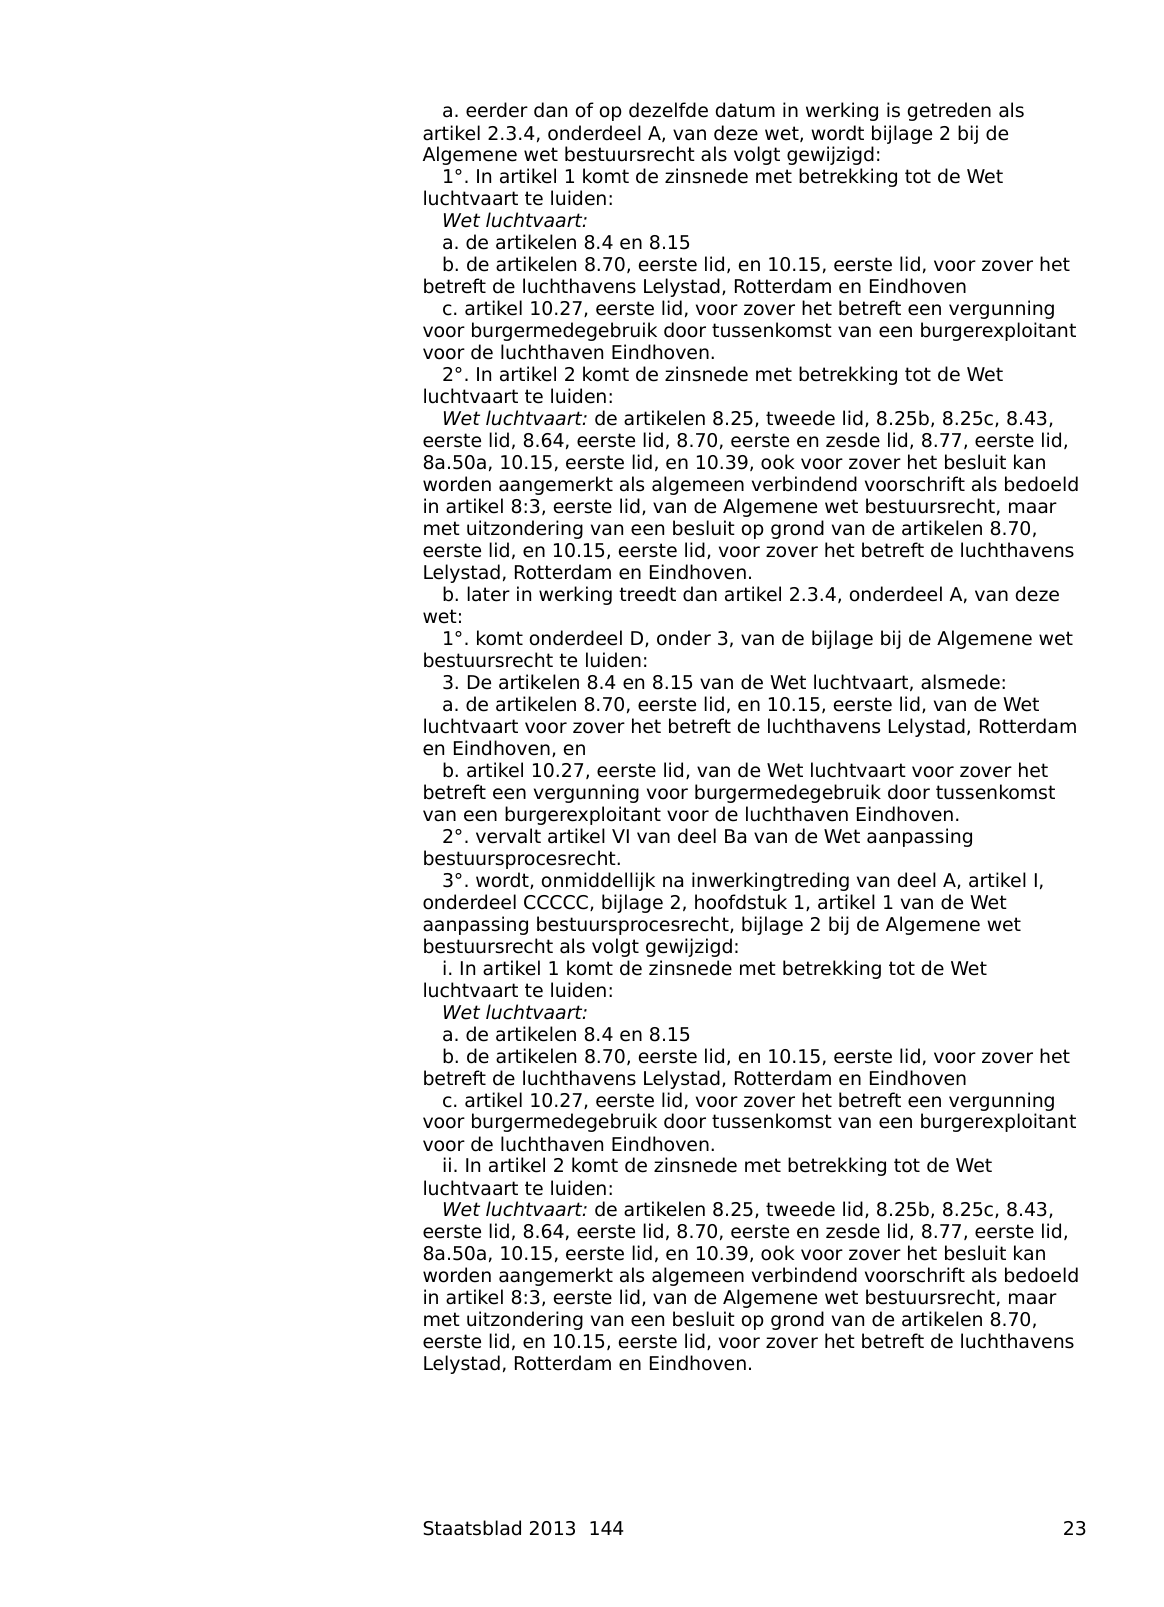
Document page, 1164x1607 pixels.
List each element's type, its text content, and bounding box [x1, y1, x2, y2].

text 2°. In artikel 2 komt de zinsnede met betrekking tot de Wet luchtvaart te luiden: [422, 364, 1087, 408]
text 3. De artikelen 8.4 en 8.15 van de Wet luchtvaart, alsmede: [422, 672, 1087, 694]
text ii. In artikel 2 komt de zinsnede met betrekking tot de Wet luchtvaart te luiden: [422, 1155, 1087, 1199]
text a. eerder dan of op dezelfde datum in werking is getreden als artikel 2.3.4, onderdeel A, van deze wet, wordt bijlage 2 bij de Algemene wet bestuursrecht als volgt gewijzigd: [422, 100, 1087, 166]
text b. de artikelen 8.70, eerste lid, en 10.15, eerste lid, voor zover het betreft de luchthavens Lelystad, Rotterdam en Eindhoven [422, 1046, 1087, 1089]
text 3°. wordt, onmiddellijk na inwerkingtreding van deel A, artikel I, onderdeel CCCCC, bijlage 2, hoofdstuk 1, artikel 1 van de Wet aanpassing bestuursprocesrecht, bijlage 2 bij de Algemene wet bestuursrecht als volgt gewijzigd: [422, 870, 1087, 958]
text 1°. komt onderdeel D, onder 3, van de bijlage bij de Algemene wet bestuursrecht te luiden: [422, 628, 1087, 672]
text c. artikel 10.27, eerste lid, voor zover het betreft een vergunning voor burgermedegebruik door tussenkomst van een burgerexploitant voor de luchthaven Eindhoven. [422, 298, 1087, 364]
text a. de artikelen 8.4 en 8.15 [422, 1023, 1087, 1046]
text Wet luchtvaart: de artikelen 8.25, tweede lid, 8.25b, 8.25c, 8.43, eerste lid, 8.64, eerste lid, 8.70, eerste en zesde lid, 8.77, eerste lid, 8a.50a, 10.15, eerste lid, en 10.39, ook voor zover het besluit kan worden aangemerkt als algemeen verbindend voorschrift als bedoeld in artikel 8:3, eerste lid, van de Algemene wet bestuursrecht, maar met uitzondering van een besluit op grond van de artikelen 8.70, eerste lid, en 10.15, eerste lid, voor zover het betreft de luchthavens Lelystad, Rotterdam en Eindhoven. [422, 408, 1087, 584]
text a. de artikelen 8.4 en 8.15 [422, 232, 1087, 254]
text Wet luchtvaart: [422, 210, 1087, 232]
text b. later in werking treedt dan artikel 2.3.4, onderdeel A, van deze wet: [422, 584, 1087, 628]
text b. de artikelen 8.70, eerste lid, en 10.15, eerste lid, voor zover het betreft de luchthavens Lelystad, Rotterdam en Eindhoven [422, 254, 1087, 298]
text 1°. In artikel 1 komt de zinsnede met betrekking tot de Wet luchtvaart te luiden: [422, 166, 1087, 210]
text 2°. vervalt artikel VI van deel Ba van de Wet aanpassing bestuursprocesrecht. [422, 826, 1087, 870]
text i. In artikel 1 komt de zinsnede met betrekking tot de Wet luchtvaart te luiden: [422, 958, 1087, 1002]
text c. artikel 10.27, eerste lid, voor zover het betreft een vergunning voor burgermedegebruik door tussenkomst van een burgerexploitant voor de luchthaven Eindhoven. [422, 1089, 1087, 1155]
text b. artikel 10.27, eerste lid, van de Wet luchtvaart voor zover het betreft een vergunning voor burgermedegebruik door tussenkomst van een burgerexploitant voor de luchthaven Eindhoven. [422, 760, 1087, 826]
text a. de artikelen 8.70, eerste lid, en 10.15, eerste lid, van de Wet luchtvaart voor zover het betreft de luchthavens Lelystad, Rotterdam en Eindhoven, en [422, 694, 1087, 760]
text Wet luchtvaart: [422, 1002, 1087, 1023]
text Wet luchtvaart: de artikelen 8.25, tweede lid, 8.25b, 8.25c, 8.43, eerste lid, 8.64, eerste lid, 8.70, eerste en zesde lid, 8.77, eerste lid, 8a.50a, 10.15, eerste lid, en 10.39, ook voor zover het besluit kan worden aangemerkt als algemeen verbindend voorschrift als bedoeld in artikel 8:3, eerste lid, van de Algemene wet bestuursrecht, maar met uitzondering van een besluit op grond van de artikelen 8.70, eerste lid, en 10.15, eerste lid, voor zover het betreft de luchthavens Lelystad, Rotterdam en Eindhoven. [422, 1199, 1087, 1375]
